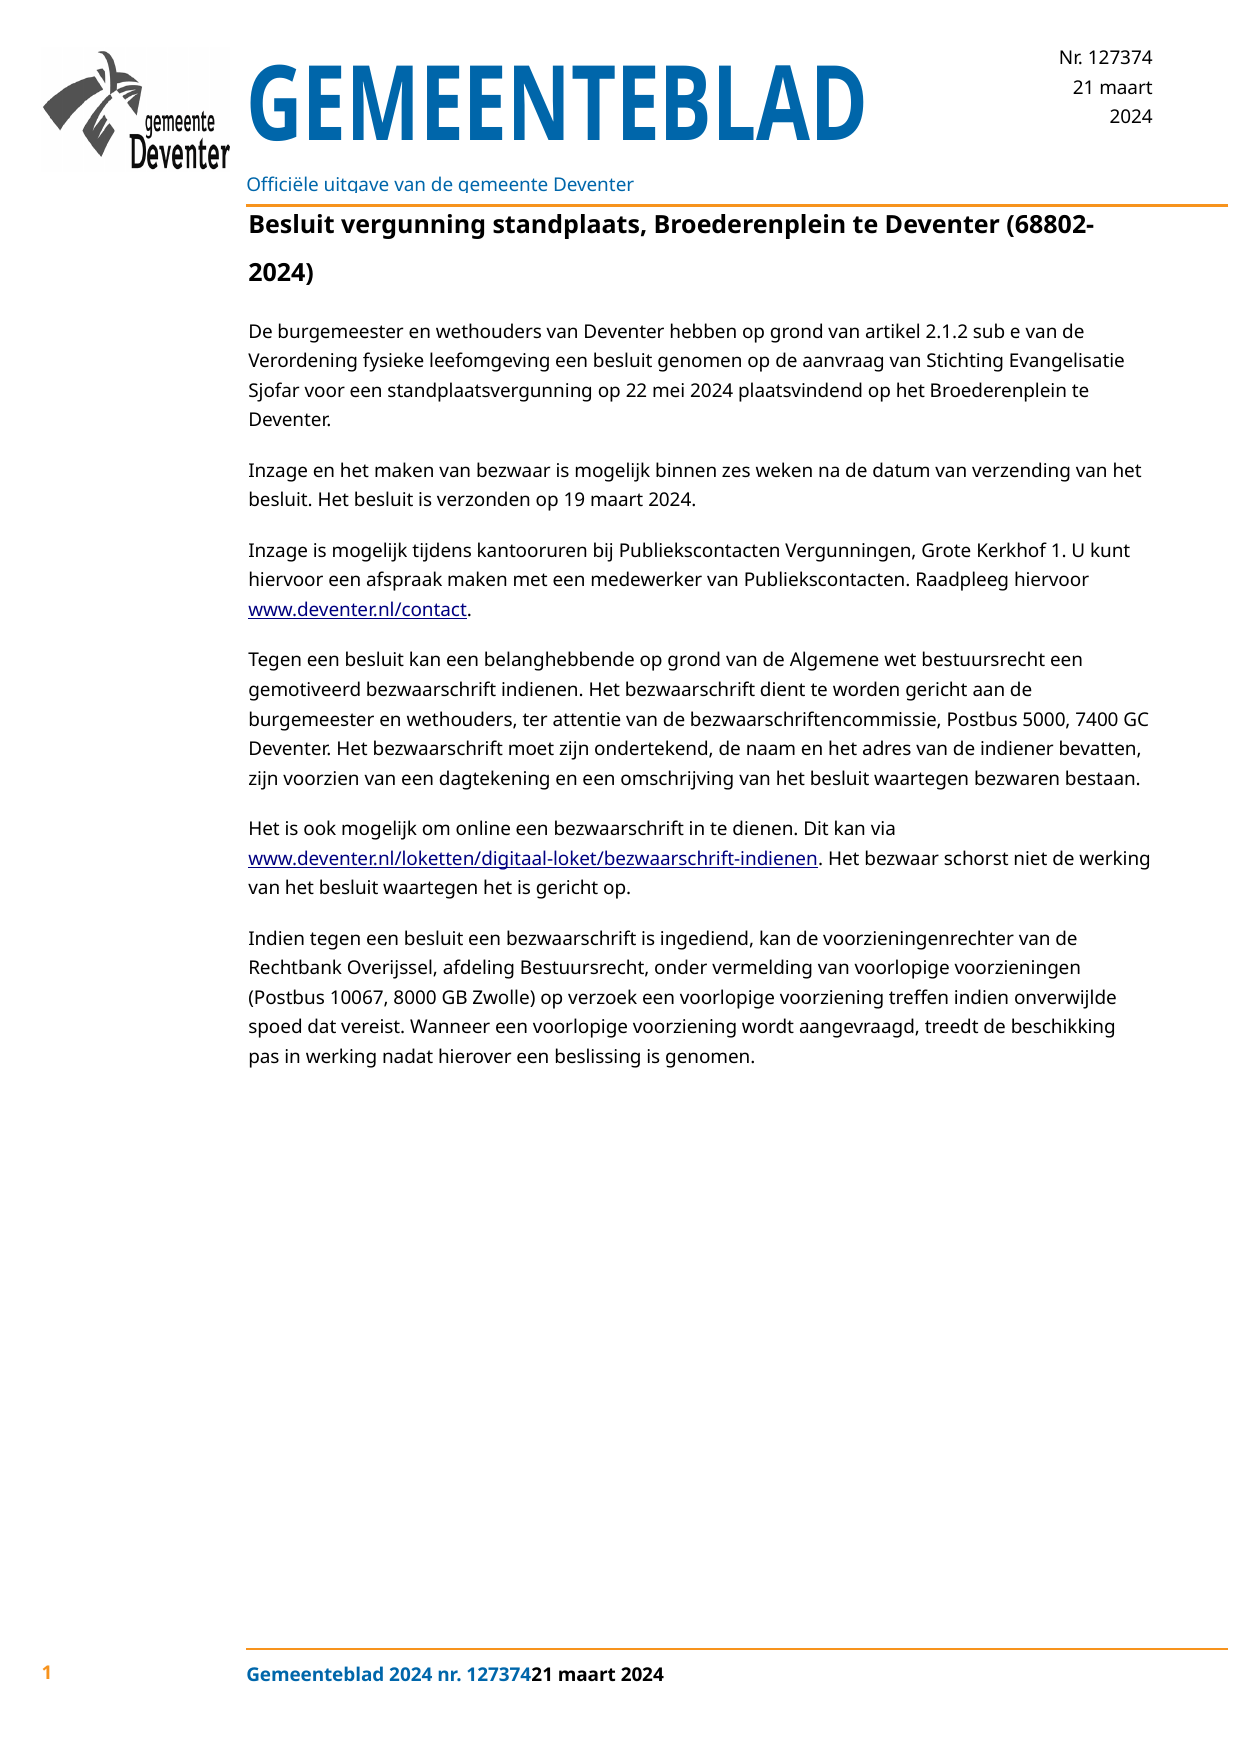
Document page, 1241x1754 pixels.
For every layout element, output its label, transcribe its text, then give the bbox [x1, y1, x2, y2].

text Inzage is mogelijk tijdens kantooruren bij Publiekscontacten Vergunningen, Grote Kerkhof 1. U kunt hiervoor een afspraak maken met een medewerker van Publiekscontacten. Raadpleeg hiervoor www.deventer.nl/contact. [248, 537, 1152, 622]
text Inzage en het maken van bezwaar is mogelijk binnen zes weken na de datum van verzending van het besluit. Het besluit is verzonden op 19 maart 2024. [248, 457, 1152, 512]
picture [41, 47, 231, 172]
text De burgemeester en wethouders van Deventer hebben op grond van artikel 2.1.2 sub e van de Verordening fysieke leefomgeving een besluit genomen op de aanvraag van Stichting Evangelisatie Sjofar voor een standplaatsvergunning op 22 mei 2024 plaatsvindend op het Broederenplein te Deventer. [248, 318, 1152, 432]
text Indien tegen een besluit een bezwaarschrift is ingediend, kan de voorzieningenrechter van de Rechtbank Overijssel, afdeling Bestuursrecht, onder vermelding van voorlopige voorzieningen (Postbus 10067, 8000 GB Zwolle) op verzoek een voorlopige voorziening treffen indien onverwijlde spoed dat vereist. Wanneer een voorlopige voorziening wordt aangevraagd, treedt de beschikking pas in werking nadat hierover een beslissing is genomen. [248, 925, 1152, 1069]
text Het is ook mogelijk om online een bezwaarschrift in te dienen. Dit kan via www.deventer.nl/loketten/digitaal-loket/bezwaarschrift-indienen. Het bezwaar schorst niet de werking van het besluit waartegen het is gericht op. [248, 815, 1152, 900]
text Tegen een besluit kan een belanghebbende op grond van de Algemene wet bestuursrecht een gemotiveerd bezwaarschrift indienen. Het bezwaarschrift dient te worden gericht aan de burgemeester en wethouders, ter attentie van de bezwaarschriftencommissie, Postbus 5000, 7400 GC Deventer. Het bezwaarschrift moet zijn ondertekend, de naam en het adres van de indiener bevatten, zijn voorzien van een dagtekening en een omschrijving van het besluit waartegen bezwaren bestaan. [248, 647, 1152, 791]
text Besluit vergunning standplaats, Broederenplein te Deventer (68802-2024) [248, 207, 1152, 288]
